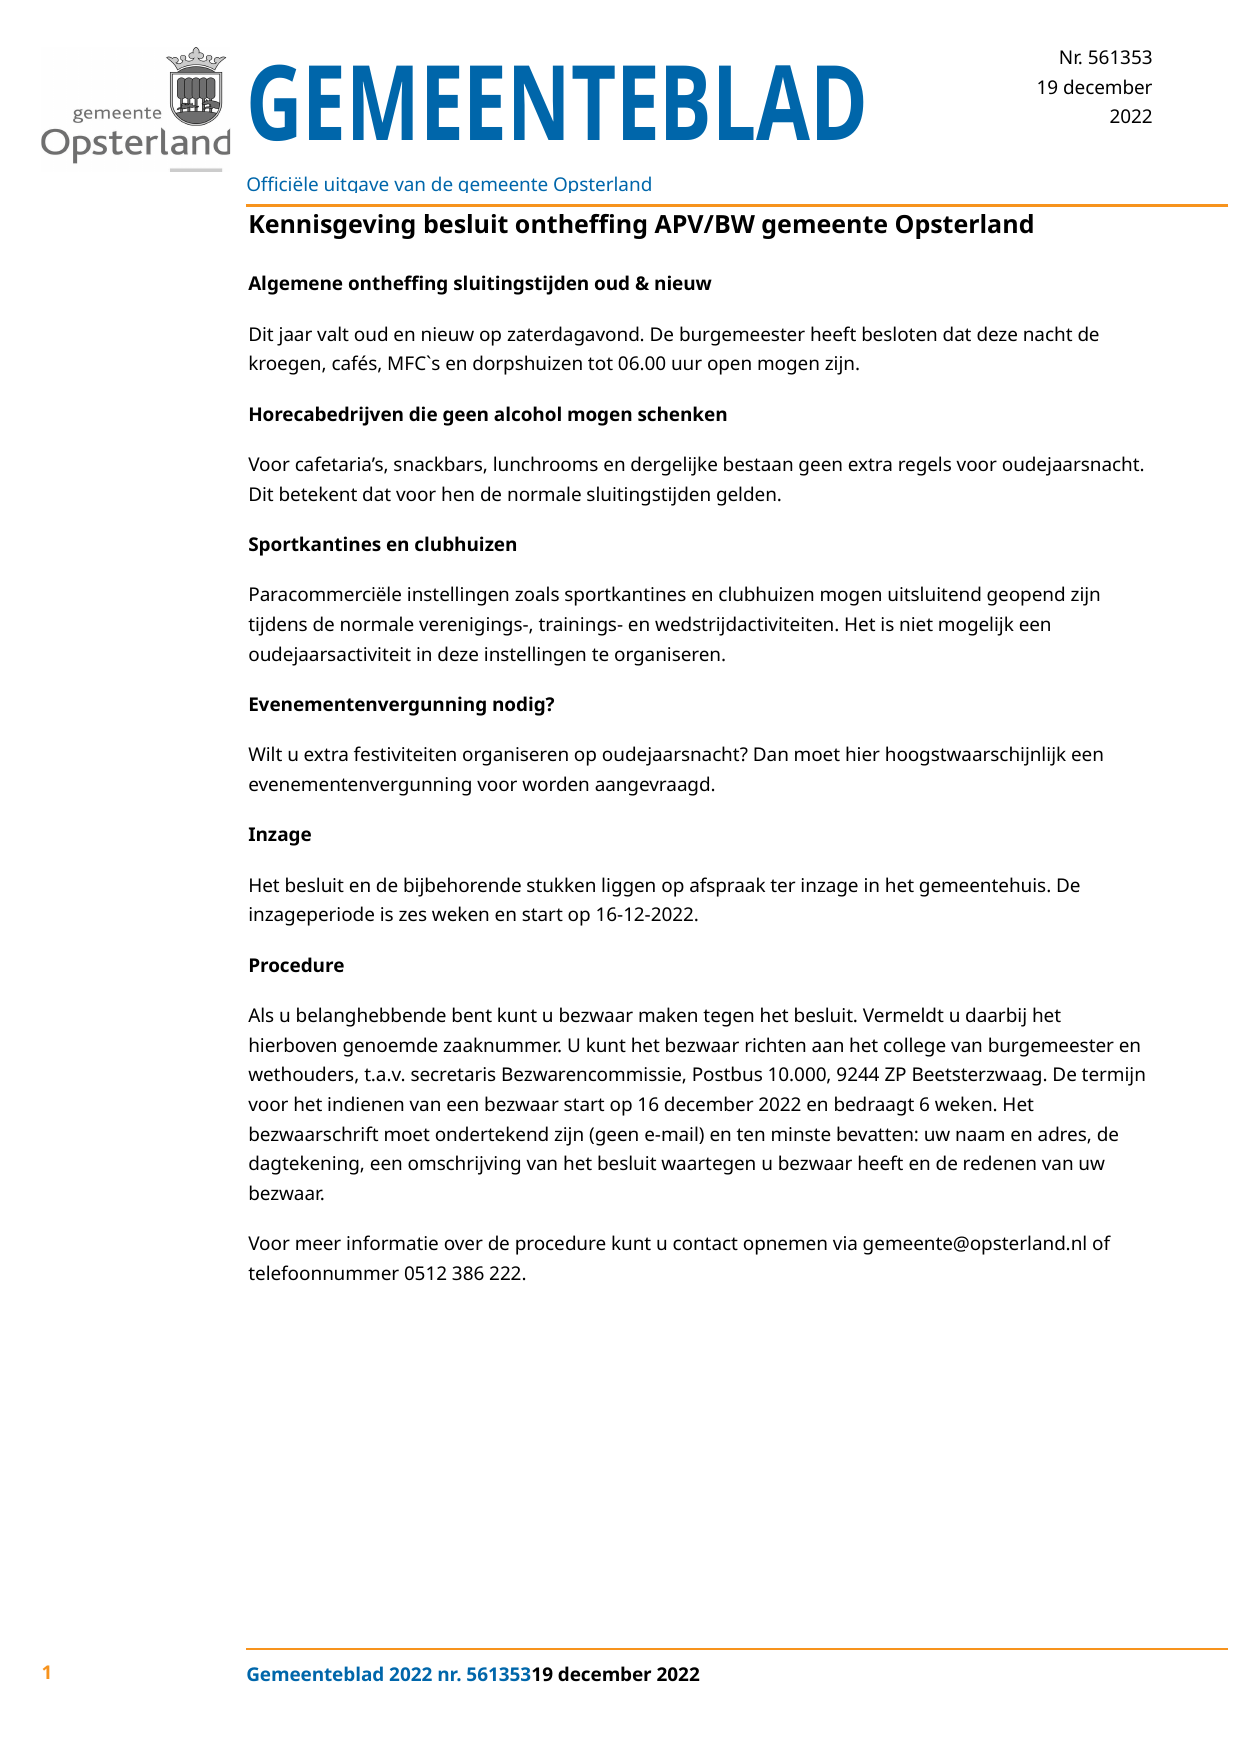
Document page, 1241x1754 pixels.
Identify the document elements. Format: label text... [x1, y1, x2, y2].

text Voor cafetaria’s, snackbars, lunchrooms en dergelijke bestaan geen extra regels voor oudejaarsnacht. Dit betekent dat voor hen de normale sluitingstijden gelden. [248, 451, 1152, 506]
text Dit jaar valt oud en nieuw op zaterdagavond. De burgemeester heeft besloten dat deze nacht de kroegen, cafés, MFC`s en dorpshuizen tot 06.00 uur open mogen zijn. [248, 321, 1152, 376]
text Als u belanghebbende bent kunt u bezwaar maken tegen het besluit. Vermeldt u daarbij het hierboven genoemde zaaknummer. U kunt het bezwaar richten aan het college van burgemeester en wethouders, t.a.v. secretaris Bezwarencommissie, Postbus 10.000, 9244 ZP Beetsterzwaag. De termijn voor het indienen van een bezwaar start op 16 december 2022 en bedraagt 6 weken. Het bezwaarschrift moet ondertekend zijn (geen e-mail) en ten minste bevatten: uw naam en adres, de dagtekening, een omschrijving van het besluit waartegen u bezwaar heeft en de redenen van uw bezwaar. [248, 1002, 1152, 1206]
text Voor meer informatie over de procedure kunt u contact opnemen via gemeente@opsterland.nl of telefoonnummer 0512 386 222. [248, 1230, 1152, 1286]
text Kennisgeving besluit ontheffing APV/BW gemeente Opsterland [248, 207, 1152, 241]
text Inzage [248, 822, 1152, 847]
text Wilt u extra festiviteiten organiseren op oudejaarsnacht? Dan moet hier hoogstwaarschijnlijk een evenementenvergunning voor worden aangevraagd. [248, 742, 1152, 797]
picture [41, 47, 231, 172]
text Horecabedrijven die geen alcohol mogen schenken [248, 401, 1152, 426]
text Procedure [248, 952, 1152, 978]
text Sportkantines en clubhuizen [248, 531, 1152, 557]
text Het besluit en de bijbehorende stukken liggen op afspraak ter inzage in het gemeentehuis. De inzageperiode is zes weken en start op 16-12-2022. [248, 872, 1152, 927]
text Paracommerciële instellingen zoals sportkantines en clubhuizen mogen uitsluitend geopend zijn tijdens de normale verenigings-, trainings- en wedstrijdactiviteiten. Het is niet mogelijk een oudejaarsactiviteit in deze instellingen te organiseren. [248, 582, 1152, 666]
text Evenementenvergunning nodig? [248, 691, 1152, 717]
text Algemene ontheffing sluitingstijden oud & nieuw [248, 270, 1152, 296]
